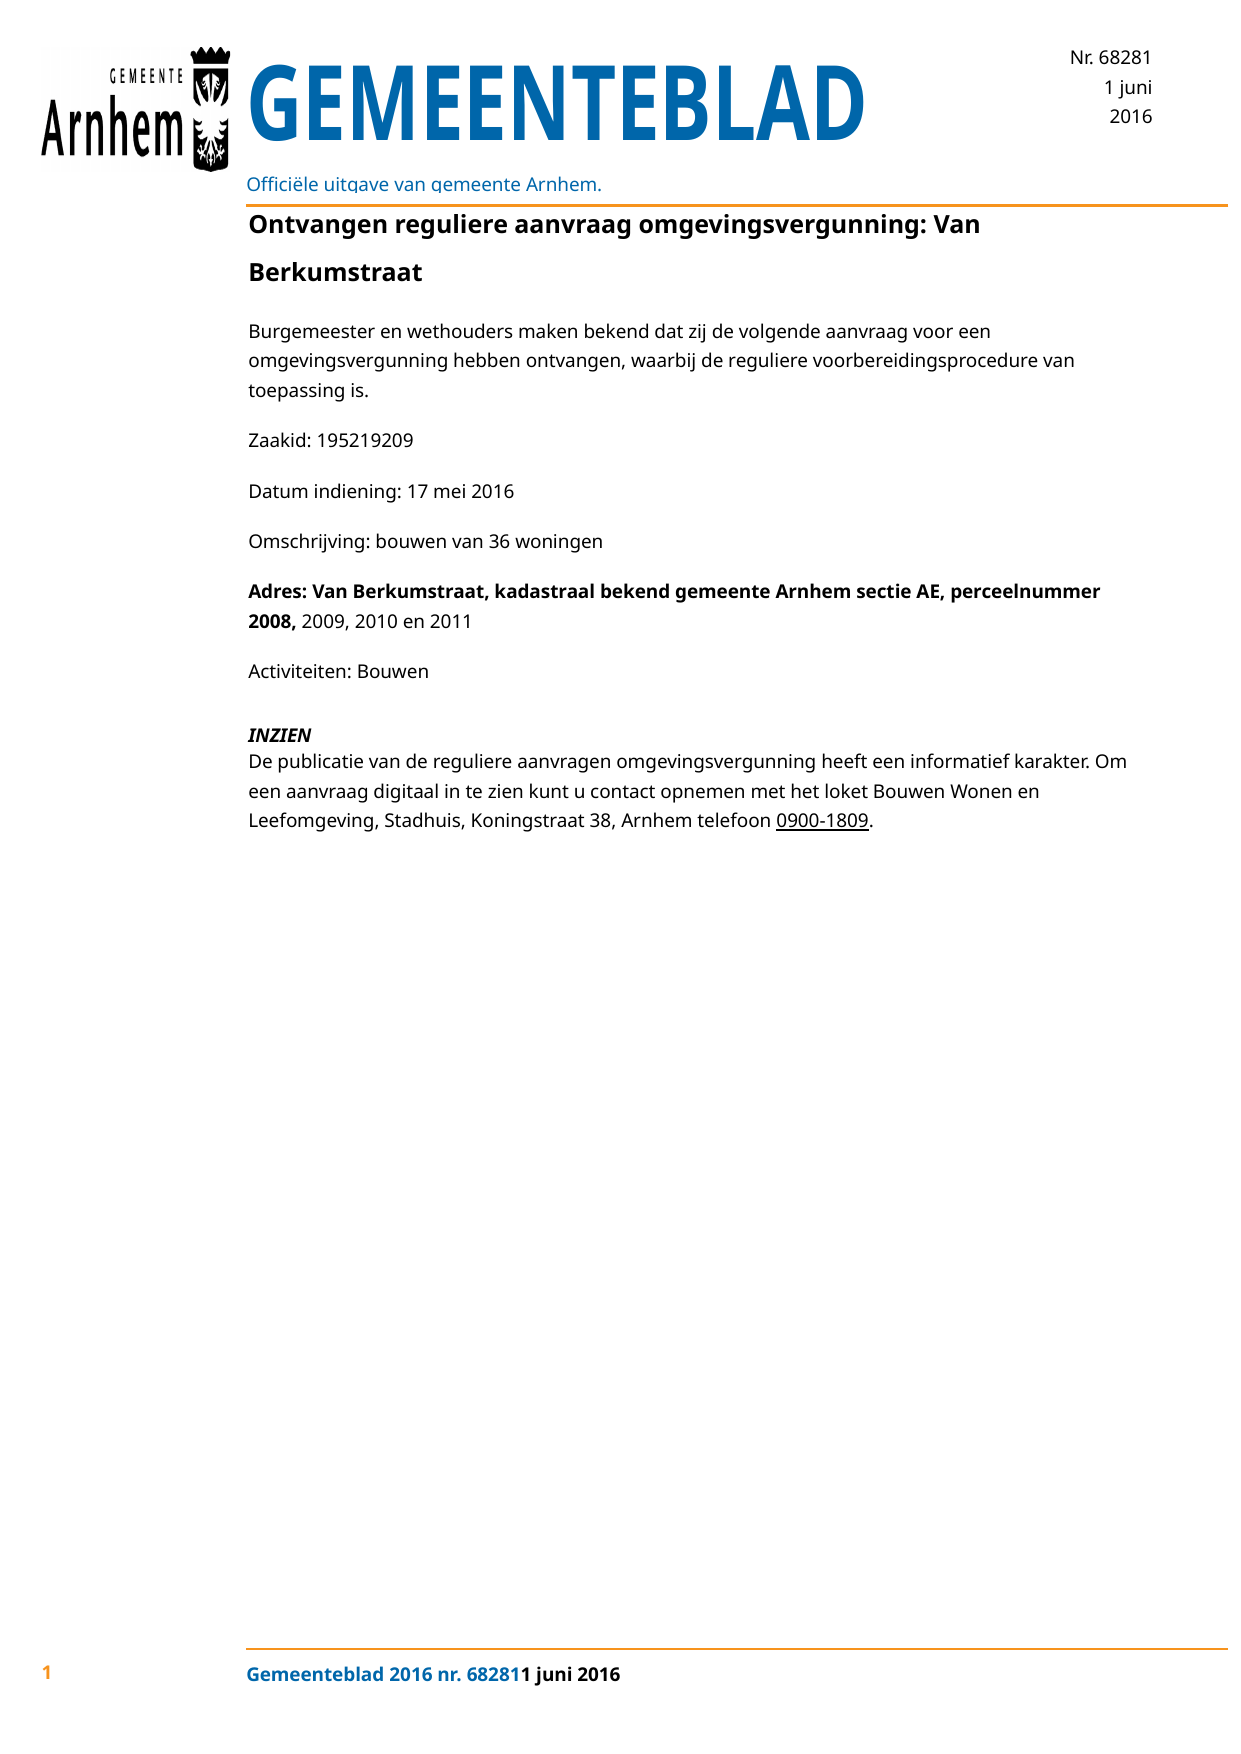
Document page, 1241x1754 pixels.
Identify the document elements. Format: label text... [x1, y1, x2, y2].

text Datum indiening: 17 mei 2016 [248, 478, 1152, 504]
text Omschrijving: bouwen van 36 woningen [248, 528, 1152, 554]
text INZIEN [248, 723, 1152, 748]
text Adres: Van Berkumstraat, kadastraal bekend gemeente Arnhem sectie AE, perceelnummer 2008, 2009, 2010 en 2011 [248, 579, 1152, 634]
text Burgemeester en wethouders maken bekend dat zij de volgende aanvraag voor een omgevingsvergunning hebben ontvangen, waarbij de reguliere voorbereidingsprocedure van toepassing is. [248, 318, 1152, 403]
picture [41, 47, 231, 172]
text Zaakid: 195219209 [248, 427, 1152, 453]
text Activiteiten: Bouwen [248, 659, 1152, 684]
text Ontvangen reguliere aanvraag omgevingsvergunning: Van Berkumstraat [248, 207, 1152, 288]
text De publicatie van de reguliere aanvragen omgevingsvergunning heeft een informatief karakter. Om een aanvraag digitaal in te zien kunt u contact opnemen met het loket Bouwen Wonen en Leefomgeving, Stadhuis, Koningstraat 38, Arnhem telefoon 0900-1809. [248, 748, 1152, 833]
